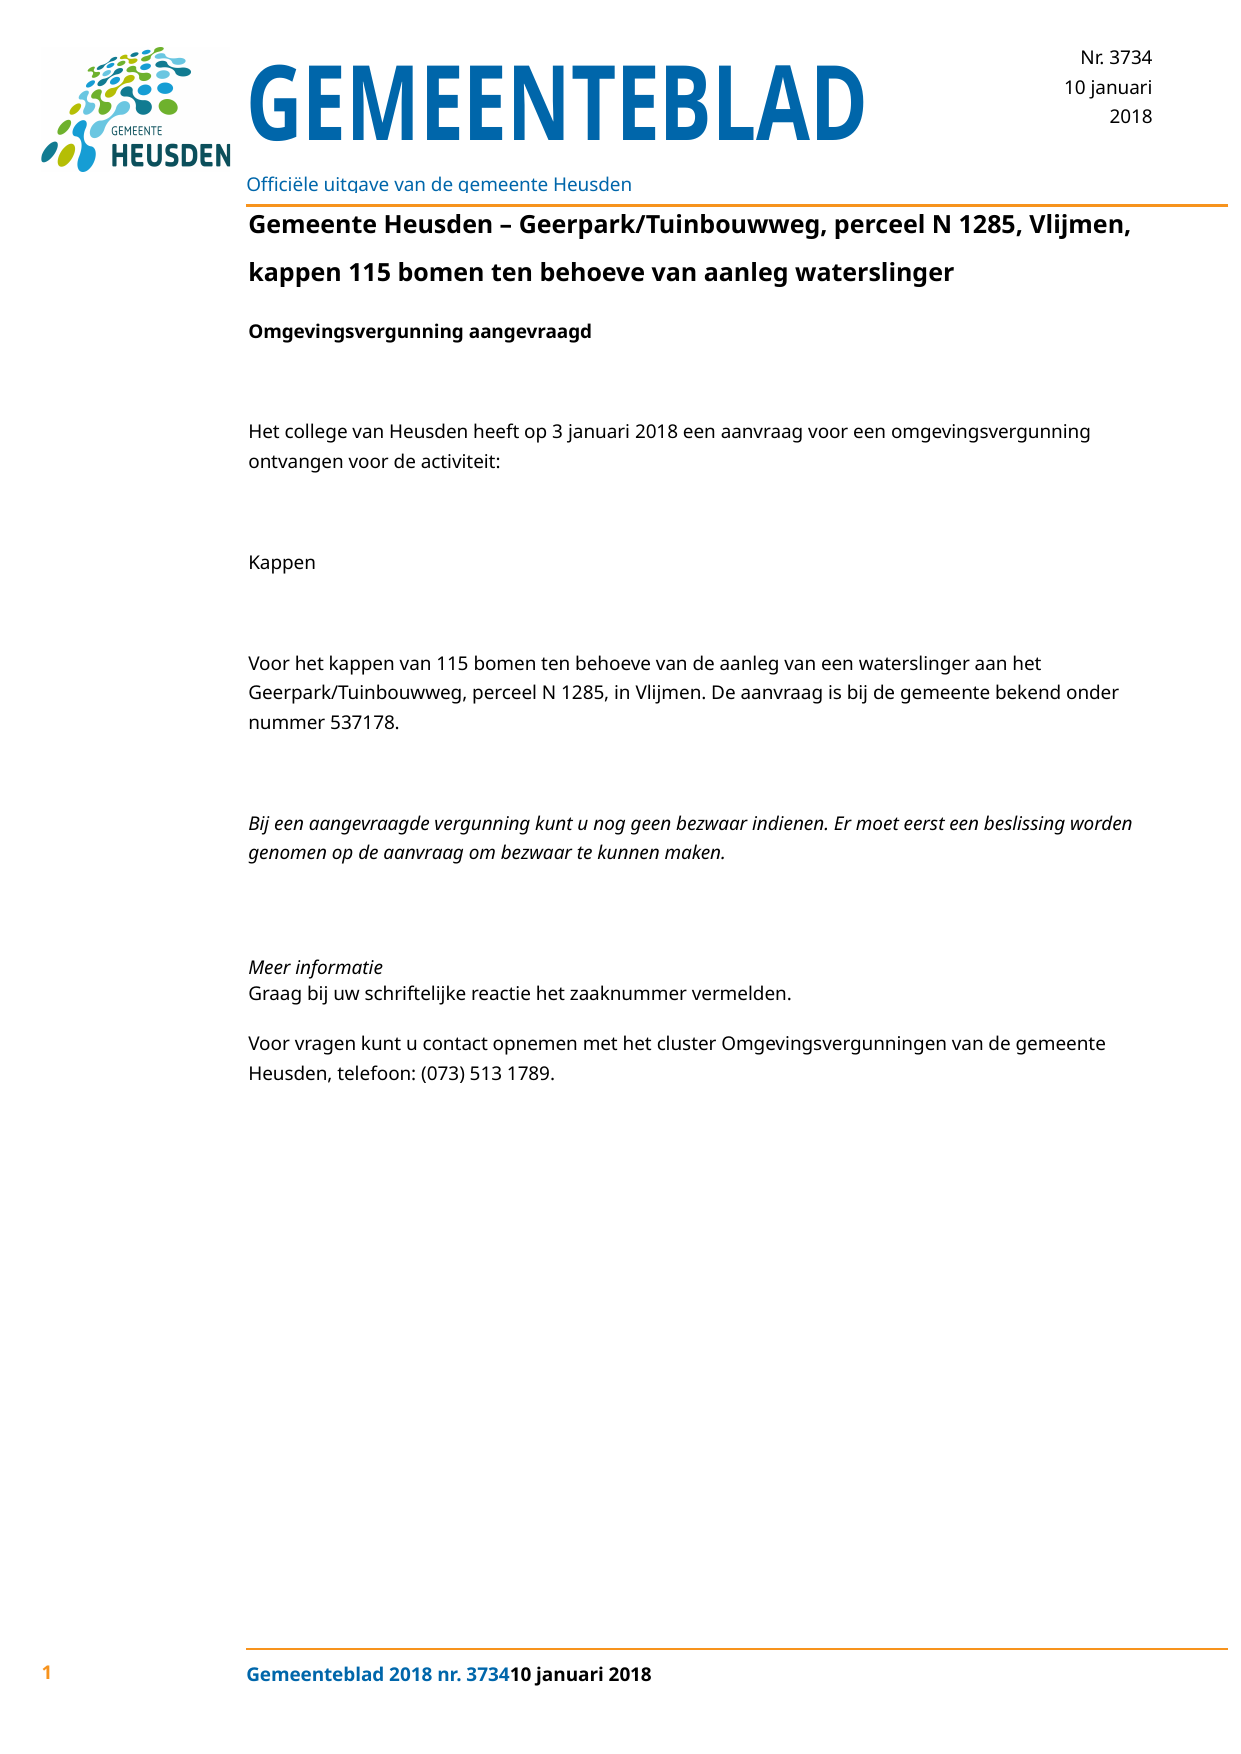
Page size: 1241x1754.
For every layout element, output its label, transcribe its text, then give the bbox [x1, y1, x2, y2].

text Bij een aangevraagde vergunning kunt u nog geen bezwaar indienen. Er moet eerst een beslissing worden genomen op de aanvraag om bezwaar te kunnen maken. [248, 810, 1152, 865]
text Omgevingsvergunning aangevraagd [248, 318, 1152, 344]
text Het college van Heusden heeft op 3 januari 2018 een aanvraag voor een omgevingsvergunning ontvangen voor de activiteit: [248, 419, 1152, 474]
text Meer informatie [248, 954, 1152, 980]
picture [41, 47, 231, 172]
text Kappen [248, 549, 1152, 575]
text Voor vragen kunt u contact opnemen met het cluster Omgevingsvergunningen van de gemeente Heusden, telefoon: (073) 513 1789. [248, 1030, 1152, 1085]
text Graag bij uw schriftelijke reactie het zaaknummer vermelden. [248, 980, 1152, 1005]
text Gemeente Heusden – Geerpark/Tuinbouwweg, perceel N 1285, Vlijmen, kappen 115 bomen ten behoeve van aanleg waterslinger [248, 207, 1152, 288]
text Voor het kappen van 115 bomen ten behoeve van de aanleg van een waterslinger aan het Geerpark/Tuinbouwweg, perceel N 1285, in Vlijmen. De aanvraag is bij de gemeente bekend onder nummer 537178. [248, 650, 1152, 735]
